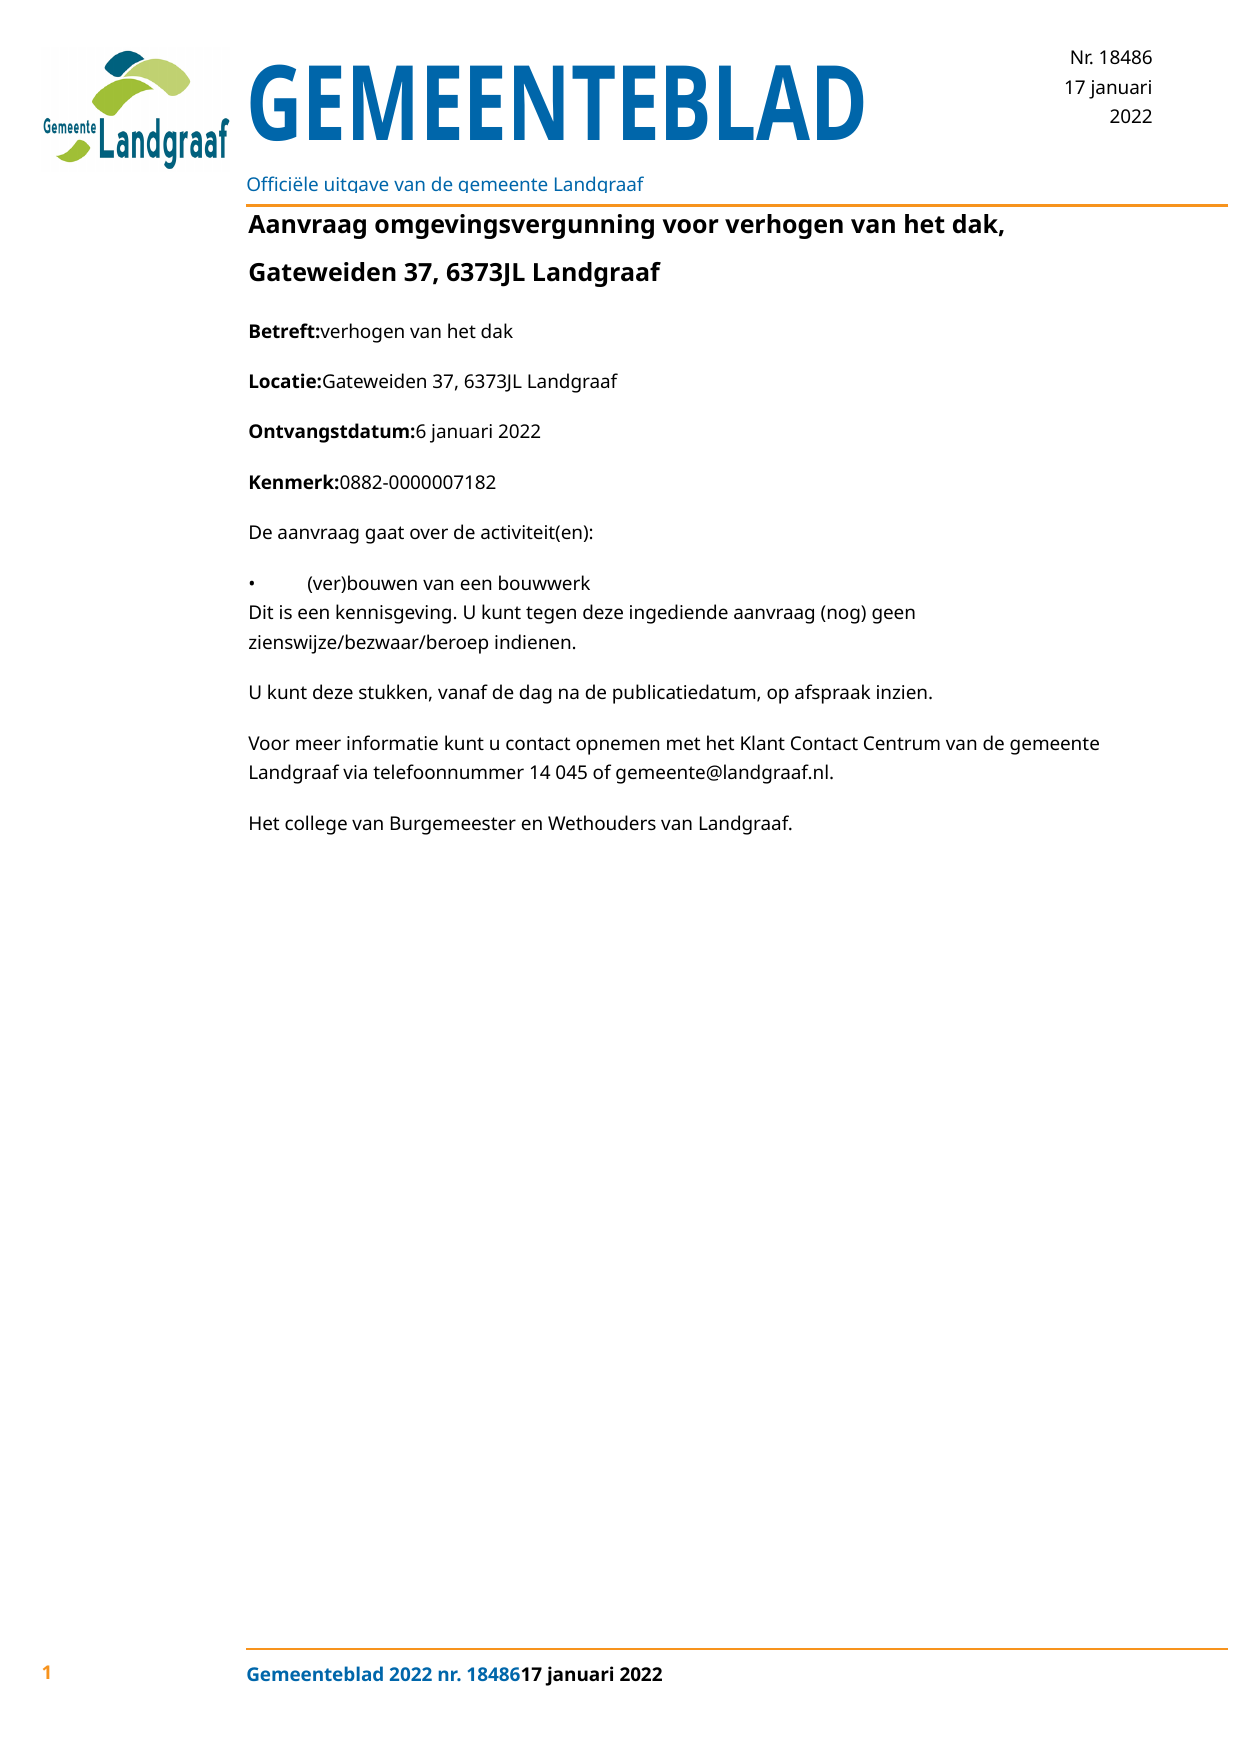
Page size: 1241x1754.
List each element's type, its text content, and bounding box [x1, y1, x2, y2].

picture [41, 47, 231, 172]
text Betreft:verhogen van het dak [248, 318, 1152, 344]
text Aanvraag omgevingsvergunning voor verhogen van het dak, Gateweiden 37, 6373JL Landgraaf [248, 207, 1152, 288]
text Het college van Burgemeester en Wethouders van Landgraaf. [248, 810, 1152, 836]
text Ontvangstdatum:6 januari 2022 [248, 419, 1152, 444]
text U kunt deze stukken, vanaf de dag na de publicatiedatum, op afspraak inzien. [248, 679, 1152, 705]
text Kenmerk:0882-0000007182 [248, 469, 1152, 495]
text De aanvraag gaat over de activiteit(en): [248, 519, 1152, 545]
list (ver)bouwen van een bouwwerk [248, 570, 1152, 596]
text Locatie:Gateweiden 37, 6373JL Landgraaf [248, 368, 1152, 394]
text Dit is een kennisgeving. U kunt tegen deze ingediende aanvraag (nog) geen zienswijze/bezwaar/beroep indienen. [248, 599, 1152, 655]
text Voor meer informatie kunt u contact opnemen met het Klant Contact Centrum van de gemeente Landgraaf via telefoonnummer 14 045 of gemeente@landgraaf.nl. [248, 730, 1152, 785]
